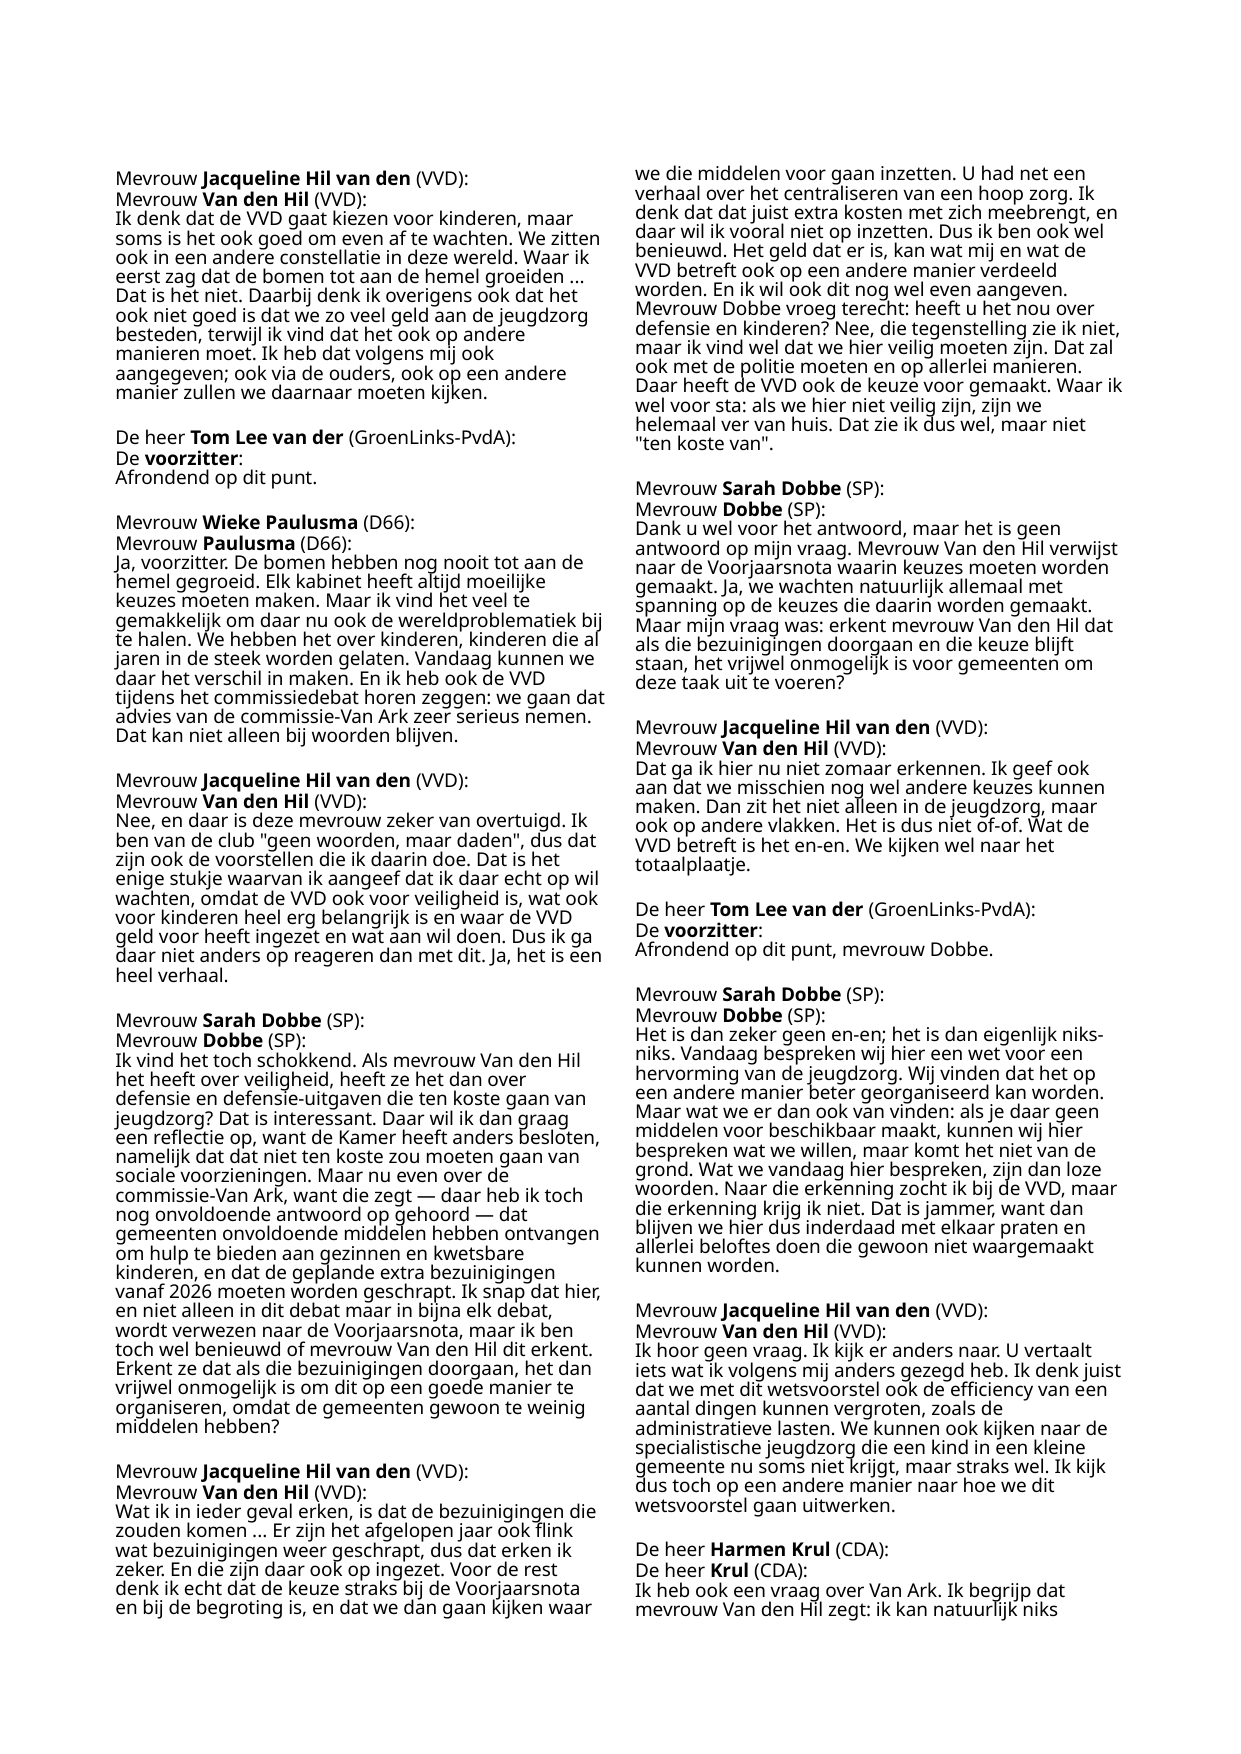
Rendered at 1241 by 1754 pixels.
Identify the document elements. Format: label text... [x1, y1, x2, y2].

text Ik heb ook een vraag over Van Ark. Ik begrijp dat mevrouw Van den Hil zegt: ik kan natuurlijk niks [635, 1582, 1125, 1620]
text Mevrouw Van den Hil (VVD): [115, 793, 605, 812]
text Het is dan zeker geen en-en; het is dan eigenlijk niks-niks. Vandaag bespreken wij hier een wet voor een hervorming van de jeugdzorg. Wij vinden dat het op een andere manier beter georganiseerd kan worden. Maar wat we er dan ook van vinden: als je daar geen middelen voor beschikbaar maakt, kunnen wij hier bespreken wat we willen, maar komt het niet van de grond. Wat we vandaag hier bespreken, zijn dan loze woorden. Naar die erkenning zocht ik bij de VVD, maar die erkenning krijg ik niet. Dat is jammer, want dan blijven we hier dus inderdaad met elkaar praten en allerlei beloftes doen die gewoon niet waargemaakt kunnen worden. [635, 1026, 1125, 1277]
text Mevrouw Jacqueline Hil van den (VVD): [635, 1297, 1125, 1323]
text Dat ga ik hier nu niet zomaar erkennen. Ik geef ook aan dat we misschien nog wel andere keuzes kunnen maken. Dan zit het niet alleen in de jeugdzorg, maar ook op andere vlakken. Het is dus niet of-of. Wat de VVD betreft is het en-en. We kijken wel naar het totaalplaatje. [635, 759, 1125, 875]
text Mevrouw Wieke Paulusma (D66): [115, 509, 605, 535]
text Mevrouw Van den Hil (VVD): [115, 1484, 605, 1503]
text De heer Harmen Krul (CDA): [635, 1537, 1125, 1562]
text De heer Krul (CDA): [635, 1562, 1125, 1582]
text Mevrouw Jacqueline Hil van den (VVD): [115, 165, 605, 191]
text Ja, voorzitter. De bomen hebben nog nooit tot aan de hemel gegroeid. Elk kabinet heeft altijd moeilijke keuzes moeten maken. Maar ik vind het veel te gemakkelijk om daar nu ook de wereldproblematiek bij te halen. We hebben het over kinderen, kinderen die al jaren in de steek worden gelaten. Vandaag kunnen we daar het verschil in maken. En ik heb ook de VVD tijdens het commissiedebat horen zeggen: we gaan dat advies van de commissie-Van Ark zeer serieus nemen. Dat kan niet alleen bij woorden blijven. [115, 554, 605, 747]
text Ik vind het toch schokkend. Als mevrouw Van den Hil het heeft over veiligheid, heeft ze het dan over defensie en defensie-uitgaven die ten koste gaan van jeugdzorg? Dat is interessant. Daar wil ik dan graag een reflectie op, want de Kamer heeft anders besloten, namelijk dat dat niet ten koste zou moeten gaan van sociale voorzieningen. Maar nu even over de commissie-Van Ark, want die zegt — daar heb ik toch nog onvoldoende antwoord op gehoord — dat gemeenten onvoldoende middelen hebben ontvangen om hulp te bieden aan gezinnen en kwetsbare kinderen, en dat de geplande extra bezuinigingen vanaf 2026 moeten worden geschrapt. Ik snap dat hier, en niet alleen in dit debat maar in bijna elk debat, wordt verwezen naar de Voorjaarsnota, maar ik ben toch wel benieuwd of mevrouw Van den Hil dit erkent. Erkent ze dat als die bezuinigingen doorgaan, het dan vrijwel onmogelijk is om dit op een goede manier te organiseren, omdat de gemeenten gewoon te weinig middelen hebben? [115, 1052, 605, 1437]
text Mevrouw Jacqueline Hil van den (VVD): [635, 714, 1125, 740]
text De voorzitter: [635, 922, 1125, 941]
text Mevrouw Dobbe (SP): [635, 501, 1125, 520]
text Afrondend op dit punt, mevrouw Dobbe. [635, 941, 1125, 960]
text Afrondend op dit punt. [115, 469, 605, 488]
text Mevrouw Sarah Dobbe (SP): [635, 981, 1125, 1007]
text De heer Tom Lee van der (GroenLinks-PvdA): [635, 896, 1125, 922]
text Mevrouw Van den Hil (VVD): [115, 191, 605, 210]
text Dank u wel voor het antwoord, maar het is geen antwoord op mijn vraag. Mevrouw Van den Hil verwijst naar de Voorjaarsnota waarin keuzes moeten worden gemaakt. Ja, we wachten natuurlijk allemaal met spanning op de keuzes die daarin worden gemaakt. Maar mijn vraag was: erkent mevrouw Van den Hil dat als die bezuinigingen doorgaan en die keuze blijft staan, het vrijwel onmogelijk is voor gemeenten om deze taak uit te voeren? [635, 520, 1125, 694]
text Mevrouw Jacqueline Hil van den (VVD): [115, 1458, 605, 1484]
text Mevrouw Van den Hil (VVD): [635, 740, 1125, 759]
text Wat ik in ieder geval erken, is dat de bezuinigingen die zouden komen ... Er zijn het afgelopen jaar ook flink wat bezuinigingen weer geschrapt, dus dat erken ik zeker. En die zijn daar ook op ingezet. Voor de rest denk ik echt dat de keuze straks bij de Voorjaarsnota en bij de begroting is, en dat we dan gaan kijken waar [115, 1503, 605, 1619]
text Mevrouw Sarah Dobbe (SP): [635, 475, 1125, 501]
text De voorzitter: [115, 449, 605, 469]
text Ik hoor geen vraag. Ik kijk er anders naar. U vertaalt iets wat ik volgens mij anders gezegd heb. Ik denk juist dat we met dit wetsvoorstel ook de efficiency van een aantal dingen kunnen vergroten, zoals de administratieve lasten. We kunnen ook kijken naar de specialistische jeugdzorg die een kind in een kleine gemeente nu soms niet krijgt, maar straks wel. Ik kijk dus toch op een andere manier naar hoe we dit wetsvoorstel gaan uitwerken. [635, 1342, 1125, 1516]
text Mevrouw Sarah Dobbe (SP): [115, 1007, 605, 1032]
text Mevrouw Jacqueline Hil van den (VVD): [115, 767, 605, 793]
text Mevrouw Dobbe (SP): [115, 1032, 605, 1052]
text De heer Tom Lee van der (GroenLinks-PvdA): [115, 424, 605, 449]
text Ik denk dat de VVD gaat kiezen voor kinderen, maar soms is het ook goed om even af te wachten. We zitten ook in een andere constellatie in deze wereld. Waar ik eerst zag dat de bomen tot aan de hemel groeiden ... Dat is het niet. Daarbij denk ik overigens ook dat het ook niet goed is dat we zo veel geld aan de jeugdzorg besteden, terwijl ik vind dat het ook op andere manieren moet. Ik heb dat volgens mij ook aangegeven; ook via de ouders, ook op een andere manier zullen we daarnaar moeten kijken. [115, 210, 605, 403]
text Mevrouw Paulusma (D66): [115, 535, 605, 554]
text Mevrouw Dobbe (SP): [635, 1007, 1125, 1026]
text we die middelen voor gaan inzetten. U had net een verhaal over het centraliseren van een hoop zorg. Ik denk dat dat juist extra kosten met zich meebrengt, en daar wil ik vooral niet op inzetten. Dus ik ben ook wel benieuwd. Het geld dat er is, kan wat mij en wat de VVD betreft ook op een andere manier verdeeld worden. En ik wil ook dit nog wel even aangeven. Mevrouw Dobbe vroeg terecht: heeft u het nou over defensie en kinderen? Nee, die tegenstelling zie ik niet, maar ik vind wel dat we hier veilig moeten zijn. Dat zal ook met de politie moeten en op allerlei manieren. Daar heeft de VVD ook de keuze voor gemaakt. Waar ik wel voor sta: als we hier niet veilig zijn, zijn we helemaal ver van huis. Dat zie ik dus wel, maar niet "ten koste van". [635, 165, 1125, 454]
text Nee, en daar is deze mevrouw zeker van overtuigd. Ik ben van de club "geen woorden, maar daden", dus dat zijn ook de voorstellen die ik daarin doe. Dat is het enige stukje waarvan ik aangeef dat ik daar echt op wil wachten, omdat de VVD ook voor veiligheid is, wat ook voor kinderen heel erg belangrijk is en waar de VVD geld voor heeft ingezet en wat aan wil doen. Dus ik ga daar niet anders op reageren dan met dit. Ja, het is een heel verhaal. [115, 812, 605, 986]
text Mevrouw Van den Hil (VVD): [635, 1323, 1125, 1342]
